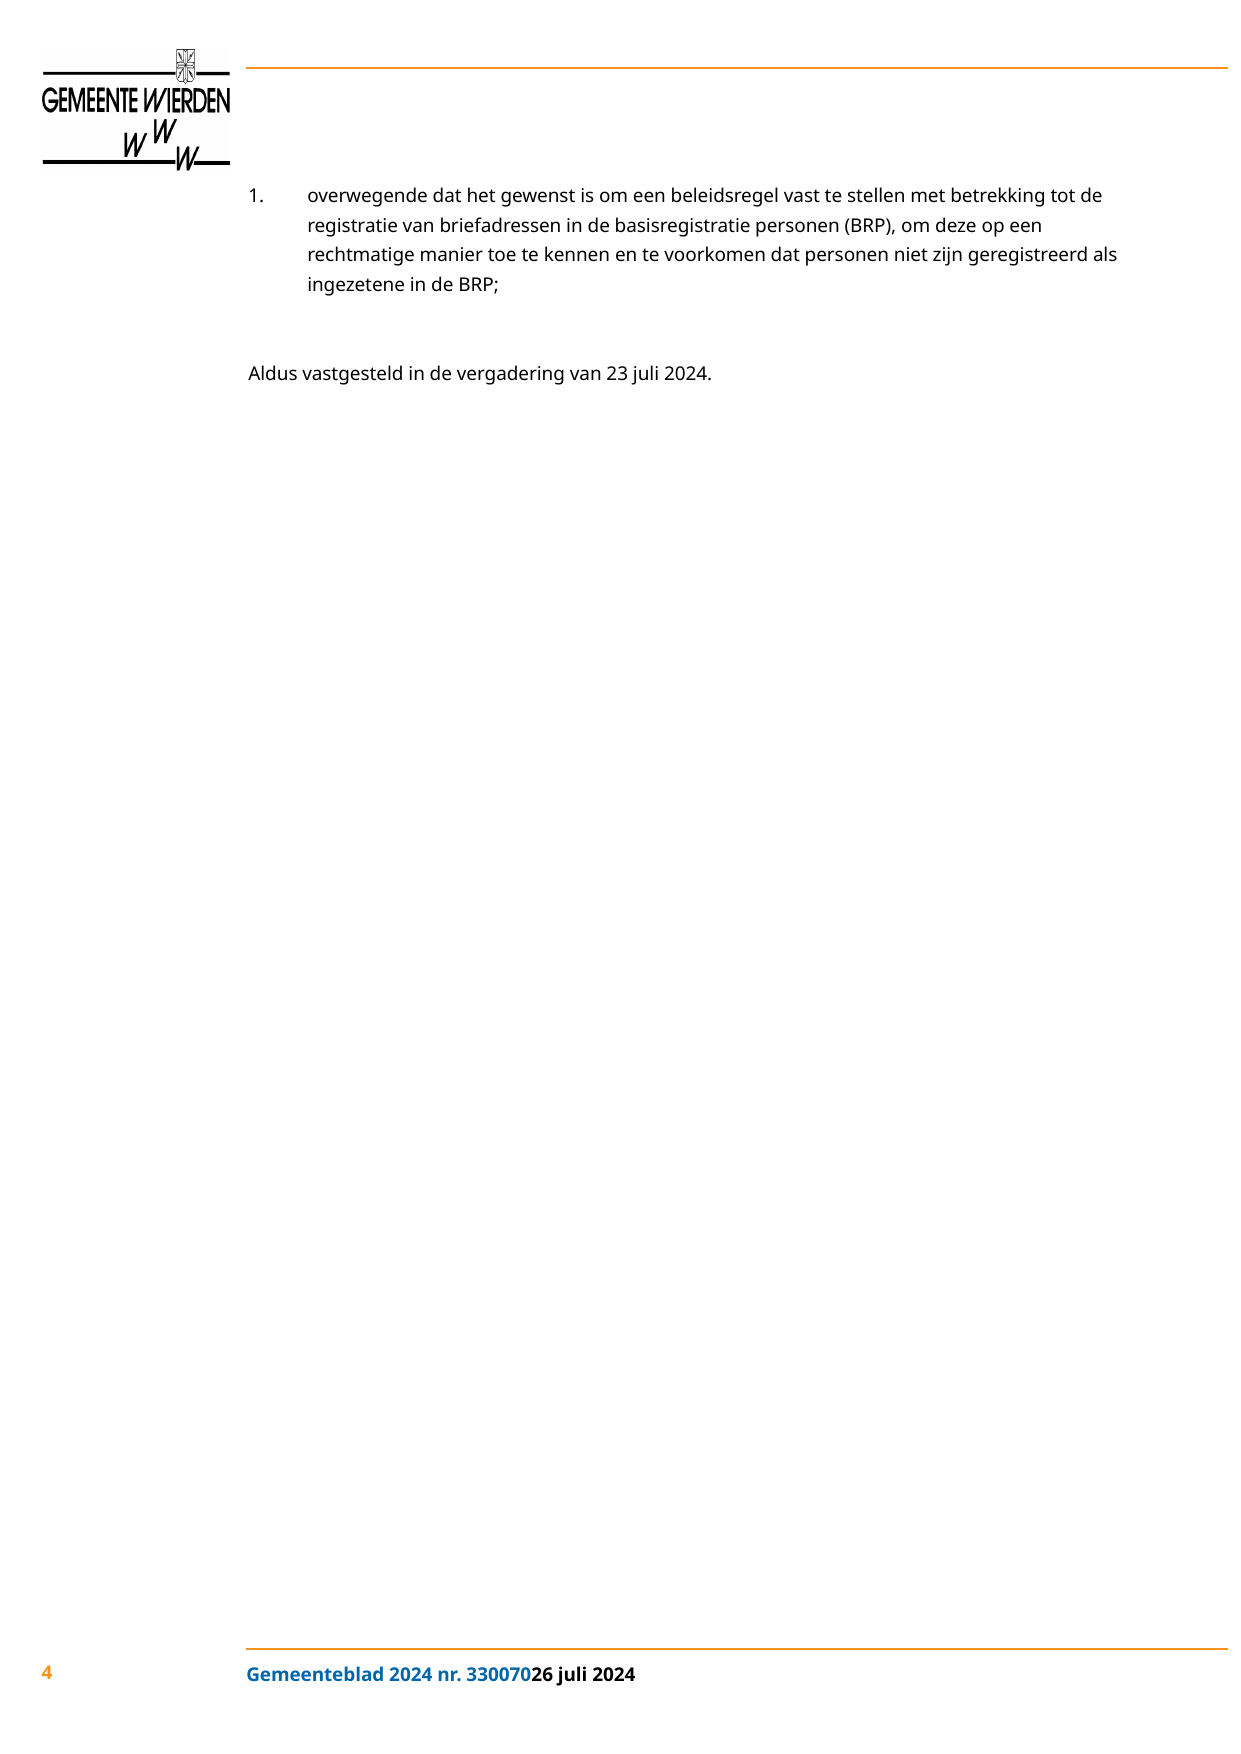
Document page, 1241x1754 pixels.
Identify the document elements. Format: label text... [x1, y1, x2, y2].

text Aldus vastgesteld in de vergadering van 23 juli 2024. [248, 360, 1152, 386]
picture [41, 47, 231, 172]
list overwegende dat het gewenst is om een beleidsregel vast te stellen met betrekking tot de registratie van briefadressen in de basisregistratie personen (BRP), om deze op een rechtmatige manier toe te kennen en te voorkomen dat personen niet zijn geregistreerd als ingezetene in de BRP; [248, 182, 1152, 297]
